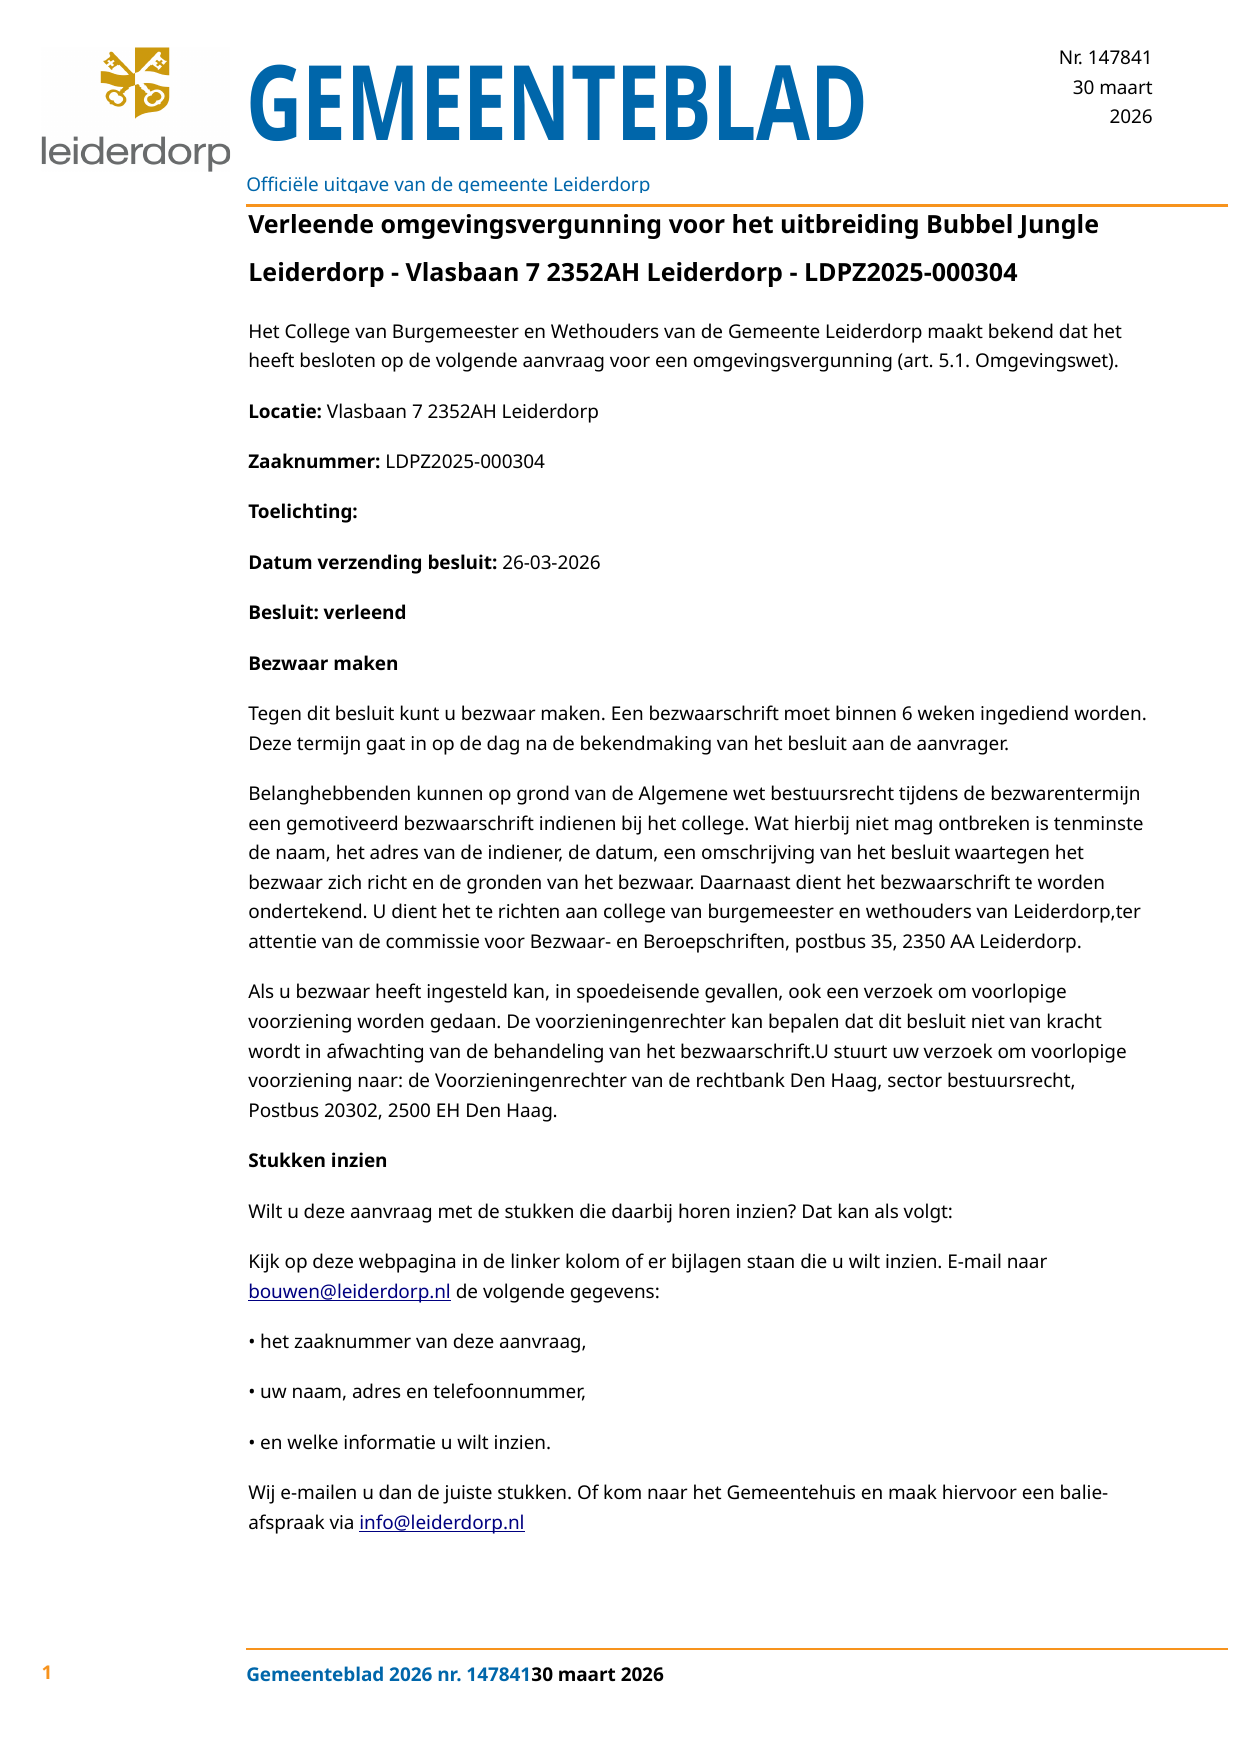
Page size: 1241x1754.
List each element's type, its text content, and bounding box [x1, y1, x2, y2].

text Kijk op deze webpagina in de linker kolom of er bijlagen staan die u wilt inzien. E-mail naar bouwen@leiderdorp.nl de volgende gegevens: [248, 1248, 1152, 1304]
text • uw naam, adres en telefoonnummer, [248, 1379, 1152, 1404]
text Zaaknummer: LDPZ2025-000304 [248, 448, 1152, 474]
picture [41, 47, 231, 172]
text Het College van Burgemeester en Wethouders van de Gemeente Leiderdorp maakt bekend dat het heeft besloten op de volgende aanvraag voor een omgevingsvergunning (art. 5.1. Omgevingswet). [248, 318, 1152, 373]
text Wij e-mailen u dan de juiste stukken. Of kom naar het Gemeentehuis en maak hiervoor een balie-afspraak via info@leiderdorp.nl [248, 1479, 1152, 1535]
text Belanghebbenden kunnen op grond van de Algemene wet bestuursrecht tijdens de bezwarentermijn een gemotiveerd bezwaarschrift indienen bij het college. Wat hierbij niet mag ontbreken is tenminste de naam, het adres van de indiener, de datum, een omschrijving van het besluit waartegen het bezwaar zich richt en de gronden van het bezwaar. Daarnaast dient het bezwaarschrift te worden ondertekend. U dient het te richten aan college van burgemeester en wethouders van Leiderdorp,ter attentie van de commissie voor Bezwaar- en Beroepschriften, postbus 35, 2350 AA Leiderdorp. [248, 780, 1152, 954]
text Als u bezwaar heeft ingesteld kan, in spoedeisende gevallen, ook een verzoek om voorlopige voorziening worden gedaan. De voorzieningenrechter kan bepalen dat dit besluit niet van kracht wordt in afwachting van de behandeling van het bezwaarschrift.U stuurt uw verzoek om voorlopige voorziening naar: de Voorzieningenrechter van de rechtbank Den Haag, sector bestuursrecht, Postbus 20302, 2500 EH Den Haag. [248, 979, 1152, 1123]
text Toelichting: [248, 499, 1152, 524]
text Verleende omgevingsvergunning voor het uitbreiding Bubbel Jungle Leiderdorp - Vlasbaan 7 2352AH Leiderdorp - LDPZ2025-000304 [248, 207, 1152, 288]
text Tegen dit besluit kunt u bezwaar maken. Een bezwaarschrift moet binnen 6 weken ingediend worden. Deze termijn gaat in op de dag na de bekendmaking van het besluit aan de aanvrager. [248, 700, 1152, 756]
text • het zaaknummer van deze aanvraag, [248, 1328, 1152, 1354]
text Besluit: verleend [248, 599, 1152, 625]
text Bezwaar maken [248, 650, 1152, 676]
text Stukken inzien [248, 1147, 1152, 1173]
text Datum verzending besluit: 26-03-2026 [248, 549, 1152, 575]
text Wilt u deze aanvraag met de stukken die daarbij horen inzien? Dat kan als volgt: [248, 1198, 1152, 1224]
text Locatie: Vlasbaan 7 2352AH Leiderdorp [248, 398, 1152, 424]
text • en welke informatie u wilt inzien. [248, 1429, 1152, 1455]
